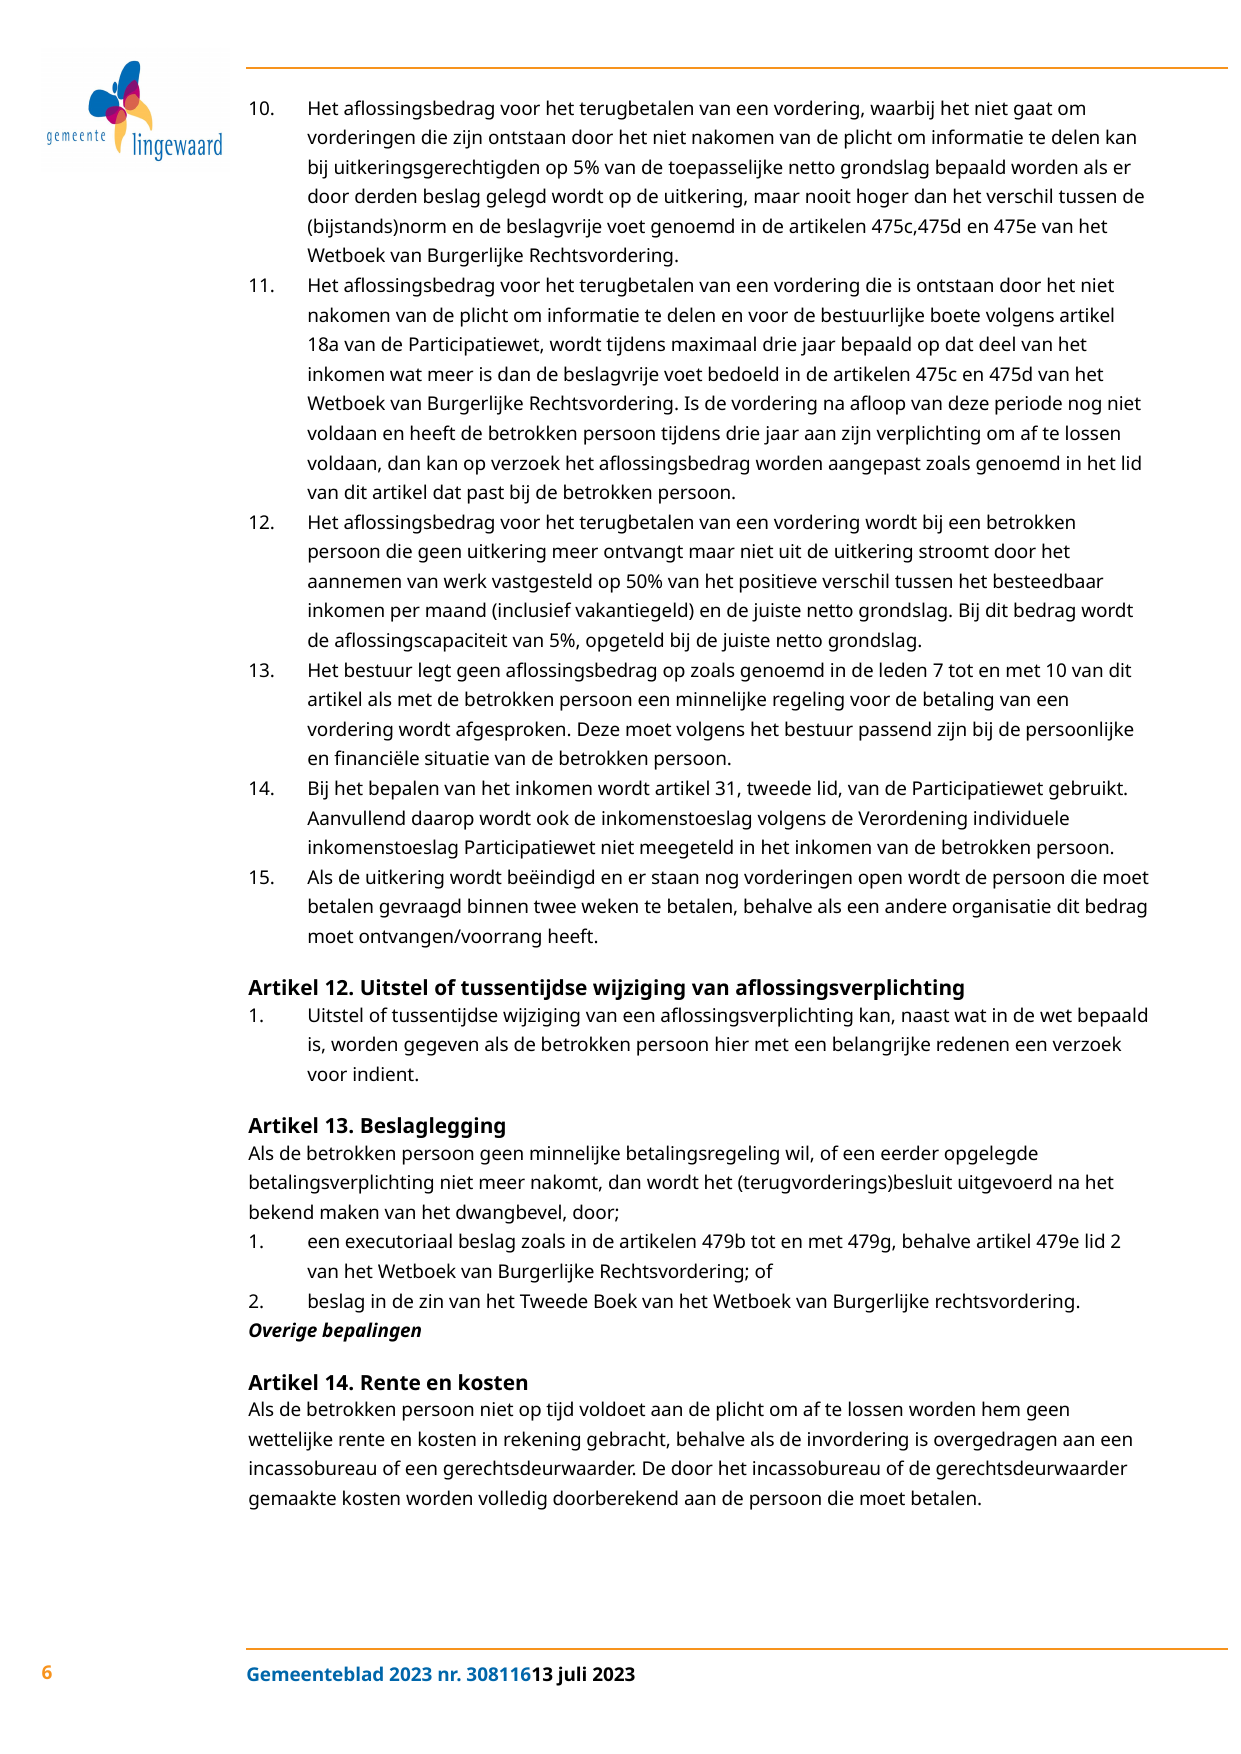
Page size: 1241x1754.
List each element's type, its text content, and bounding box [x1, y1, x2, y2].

list Het aflossingsbedrag voor het terugbetalen van een vordering, waarbij het niet gaat om vorderingen die zijn ontstaan door het niet nakomen van de plicht om informatie te delen kan bij uitkeringsgerechtigden op 5% van de toepasselijke netto grondslag bepaald worden als er door derden beslag gelegd wordt op de uitkering, maar nooit hoger dan het verschil tussen de (bijstands)norm en de beslagvrije voet genoemd in de artikelen 475c,475d en 475e van het Wetboek van Burgerlijke Rechtsvordering. [248, 95, 1152, 268]
list Bij het bepalen van het inkomen wordt artikel 31, tweede lid, van de Participatiewet gebruikt. Aanvullend daarop wordt ook de inkomenstoeslag volgens de Verordening individuele inkomenstoeslag Participatiewet niet meegeteld in het inkomen van de betrokken persoon. [248, 775, 1152, 860]
list Als de uitkering wordt beëindigd en er staan nog vorderingen open wordt de persoon die moet betalen gevraagd binnen twee weken te betalen, behalve als een andere organisatie dit bedrag moet ontvangen/voorrang heeft. [248, 864, 1152, 949]
text Artikel 13. Beslaglegging [248, 1112, 1152, 1140]
list Uitstel of tussentijdse wijziging van een aflossingsverplichting kan, naast wat in de wet bepaald is, worden gegeven als de betrokken persoon hier met een belangrijke redenen een verzoek voor indient. [248, 1002, 1152, 1087]
text Als de betrokken persoon geen minnelijke betalingsregeling wil, of een eerder opgelegde betalingsverplichting niet meer nakomt, dan wordt het (terugvorderings)besluit uitgevoerd na het bekend maken van het dwangbevel, door; [248, 1140, 1152, 1225]
list Het aflossingsbedrag voor het terugbetalen van een vordering die is ontstaan door het niet nakomen van de plicht om informatie te delen en voor de bestuurlijke boete volgens artikel 18a van de Participatiewet, wordt tijdens maximaal drie jaar bepaald op dat deel van het inkomen wat meer is dan de beslagvrije voet bedoeld in de artikelen 475c en 475d van het Wetboek van Burgerlijke Rechtsvordering. Is de vordering na afloop van deze periode nog niet voldaan en heeft de betrokken persoon tijdens drie jaar aan zijn verplichting om af te lossen voldaan, dan kan op verzoek het aflossingsbedrag worden aangepast zoals genoemd in het lid van dit artikel dat past bij de betrokken persoon. [248, 272, 1152, 505]
list Het aflossingsbedrag voor het terugbetalen van een vordering wordt bij een betrokken persoon die geen uitkering meer ontvangt maar niet uit de uitkering stroomt door het aannemen van werk vastgesteld op 50% van het positieve verschil tussen het besteedbaar inkomen per maand (inclusief vakantiegeld) en de juiste netto grondslag. Bij dit bedrag wordt de aflossingscapaciteit van 5%, opgeteld bij de juiste netto grondslag. [248, 509, 1152, 653]
text Artikel 12. Uitstel of tussentijdse wijziging van aflossingsverplichting [248, 973, 1152, 1002]
text Overige bepalingen [248, 1317, 1152, 1343]
list Het bestuur legt geen aflossingsbedrag op zoals genoemd in de leden 7 tot en met 10 van dit artikel als met de betrokken persoon een minnelijke regeling voor de betaling van een vordering wordt afgesproken. Deze moet volgens het bestuur passend zijn bij de persoonlijke en financiële situatie van de betrokken persoon. [248, 657, 1152, 771]
text Als de betrokken persoon niet op tijd voldoet aan de plicht om af te lossen worden hem geen wettelijke rente en kosten in rekening gebracht, behalve als de invordering is overgedragen aan een incassobureau of een gerechtsdeurwaarder. De door het incassobureau of de gerechtsdeurwaarder gemaakte kosten worden volledig doorberekend aan de persoon die moet betalen. [248, 1396, 1152, 1511]
text Artikel 14. Rente en kosten [248, 1368, 1152, 1396]
picture [41, 47, 231, 172]
list beslag in de zin van het Tweede Boek van het Wetboek van Burgerlijke rechtsvordering. [248, 1288, 1152, 1314]
list een executoriaal beslag zoals in de artikelen 479b tot en met 479g, behalve artikel 479e lid 2 van het Wetboek van Burgerlijke Rechtsvordering; of [248, 1229, 1152, 1284]
